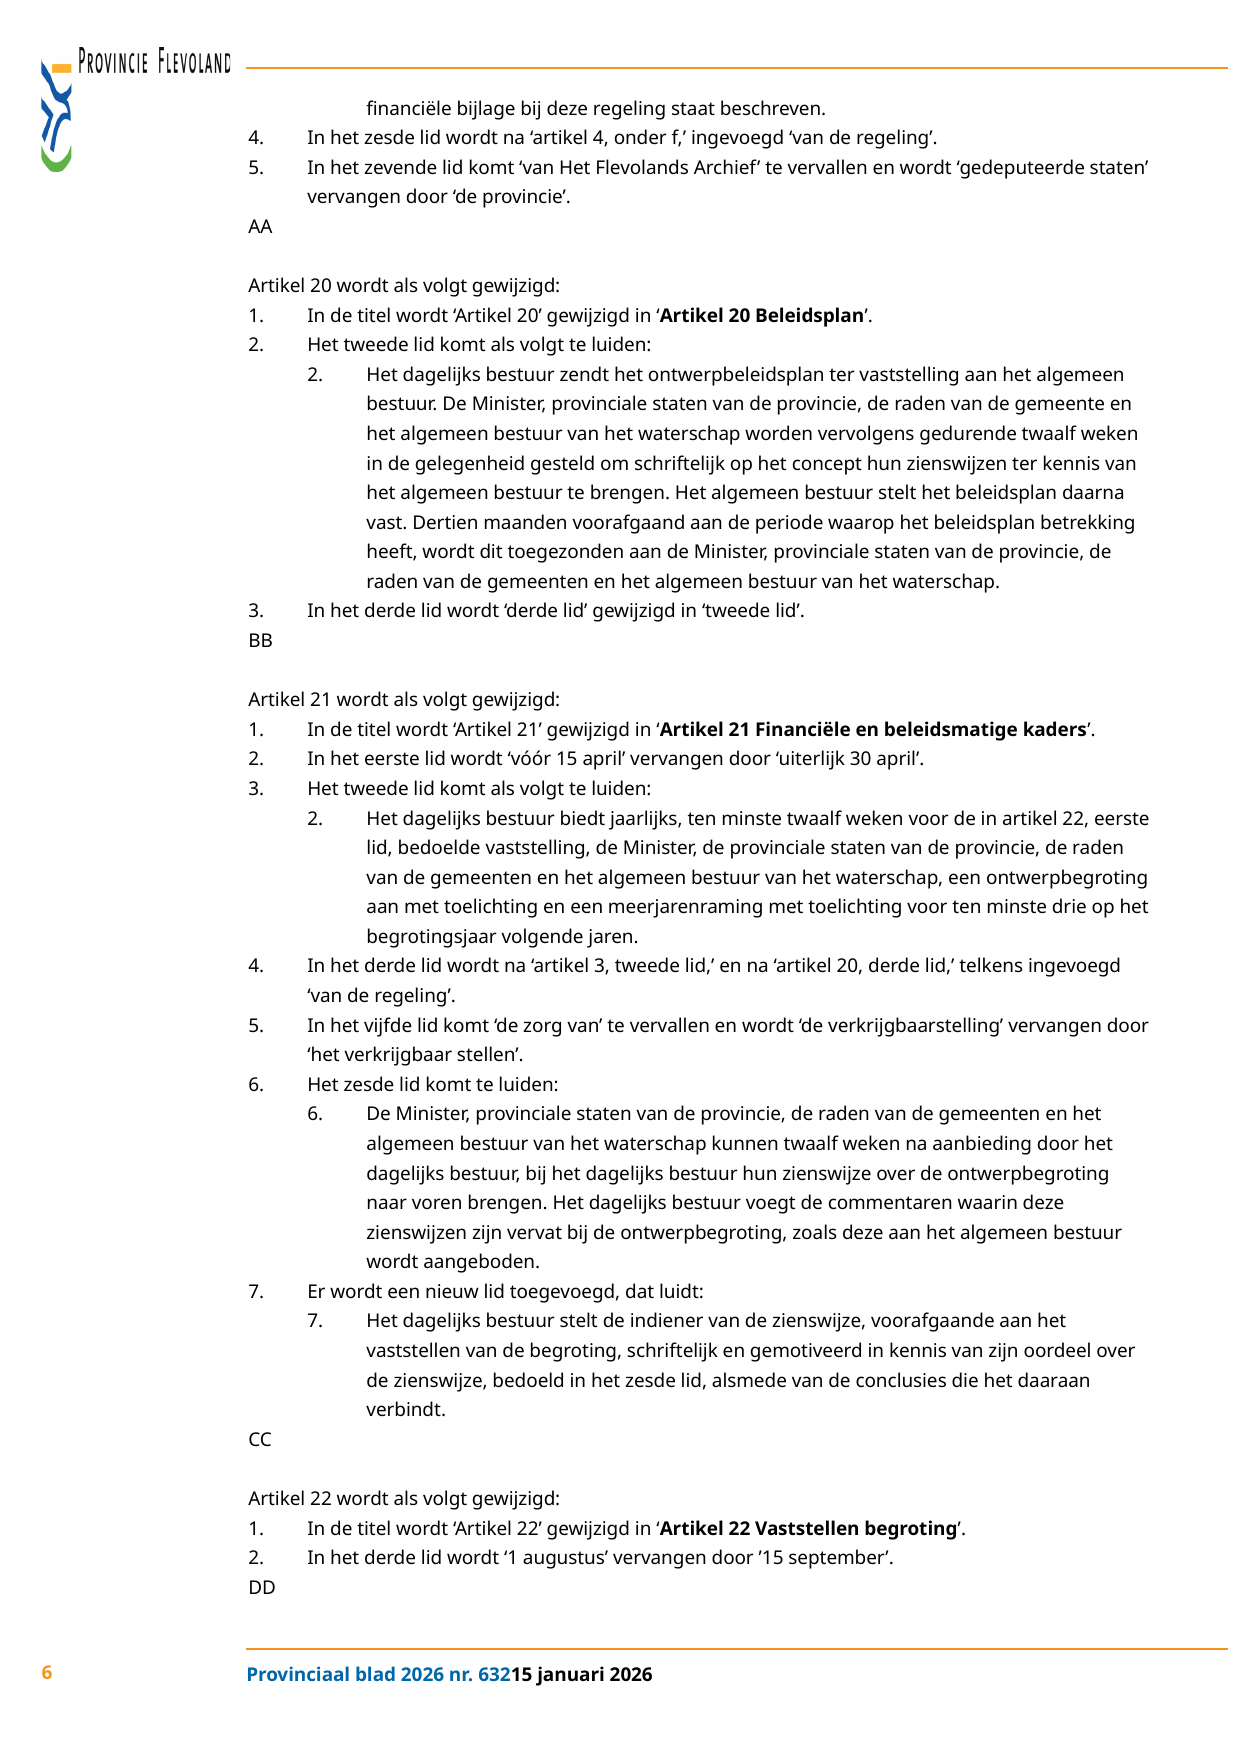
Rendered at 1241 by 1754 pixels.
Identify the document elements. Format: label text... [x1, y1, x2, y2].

text Artikel 22 wordt als volgt gewijzigd: [248, 1485, 1152, 1511]
list In de titel wordt ‘Artikel 21’ gewijzigd in ‘Artikel 21 Financiële en beleidsmatige kaders’. [248, 716, 1152, 742]
list Er wordt een nieuw lid toegevoegd, dat luidt: [248, 1278, 1152, 1304]
text Artikel 21 wordt als volgt gewijzigd: [248, 686, 1152, 712]
list In het derde lid wordt ‘derde lid’ gewijzigd in ‘tweede lid’. [248, 598, 1152, 623]
list Het zesde lid komt te luiden: [248, 1071, 1152, 1097]
list In het zevende lid komt ‘van Het Flevolands Archief’ te vervallen en wordt ‘gedeputeerde staten’ vervangen door ‘de provincie’. [248, 154, 1152, 209]
list Het dagelijks bestuur biedt jaarlijks, ten minste twaalf weken voor de in artikel 22, eerste lid, bedoelde vaststelling, de Minister, de provinciale staten van de provincie, de raden van de gemeenten en het algemeen bestuur van het waterschap, een ontwerpbegroting aan met toelichting en een meerjarenraming met toelichting voor ten minste drie op het begrotingsjaar volgende jaren. [307, 805, 1152, 949]
list Het tweede lid komt als volgt te luiden: [248, 331, 1152, 357]
text CC [248, 1426, 1152, 1452]
picture [41, 47, 231, 172]
list In de titel wordt ‘Artikel 22’ gewijzigd in ‘Artikel 22 Vaststellen begroting’. [248, 1515, 1152, 1541]
list In het vijfde lid komt ‘de zorg van’ te vervallen en wordt ‘de verkrijgbaarstelling’ vervangen door ‘het verkrijgbaar stellen’. [248, 1012, 1152, 1067]
text DD [248, 1574, 1152, 1600]
text Artikel 20 wordt als volgt gewijzigd: [248, 272, 1152, 298]
text AA [248, 213, 1152, 239]
text BB [248, 627, 1152, 653]
list Het tweede lid komt als volgt te luiden: [248, 775, 1152, 801]
list financiële bijlage bij deze regeling staat beschreven. [307, 95, 1152, 121]
list In het derde lid wordt na ‘artikel 3, tweede lid,’ en na ‘artikel 20, derde lid,’ telkens ingevoegd ‘van de regeling’. [248, 953, 1152, 1008]
list Het dagelijks bestuur stelt de indiener van de zienswijze, voorafgaande aan het vaststellen van de begroting, schriftelijk en gemotiveerd in kennis van zijn oordeel over de zienswijze, bedoeld in het zesde lid, alsmede van de conclusies die het daaraan verbindt. [307, 1308, 1152, 1422]
list De Minister, provinciale staten van de provincie, de raden van de gemeenten en het algemeen bestuur van het waterschap kunnen twaalf weken na aanbieding door het dagelijks bestuur, bij het dagelijks bestuur hun zienswijze over de ontwerpbegroting naar voren brengen. Het dagelijks bestuur voegt de commentaren waarin deze zienswijzen zijn vervat bij de ontwerpbegroting, zoals deze aan het algemeen bestuur wordt aangeboden. [307, 1101, 1152, 1274]
list In het derde lid wordt ‘1 augustus’ vervangen door ’15 september’. [248, 1544, 1152, 1570]
list In het zesde lid wordt na ‘artikel 4, onder f,’ ingevoegd ‘van de regeling’. [248, 124, 1152, 150]
list In de titel wordt ‘Artikel 20’ gewijzigd in ‘Artikel 20 Beleidsplan’. [248, 302, 1152, 328]
list In het eerste lid wordt ‘vóór 15 april’ vervangen door ‘uiterlijk 30 april’. [248, 746, 1152, 771]
list Het dagelijks bestuur zendt het ontwerpbeleidsplan ter vaststelling aan het algemeen bestuur. De Minister, provinciale staten van de provincie, de raden van de gemeente en het algemeen bestuur van het waterschap worden vervolgens gedurende twaalf weken in de gelegenheid gesteld om schriftelijk op het concept hun zienswijzen ter kennis van het algemeen bestuur te brengen. Het algemeen bestuur stelt het beleidsplan daarna vast. Dertien maanden voorafgaand aan de periode waarop het beleidsplan betrekking heeft, wordt dit toegezonden aan de Minister, provinciale staten van de provincie, de raden van de gemeenten en het algemeen bestuur van het waterschap. [307, 361, 1152, 594]
